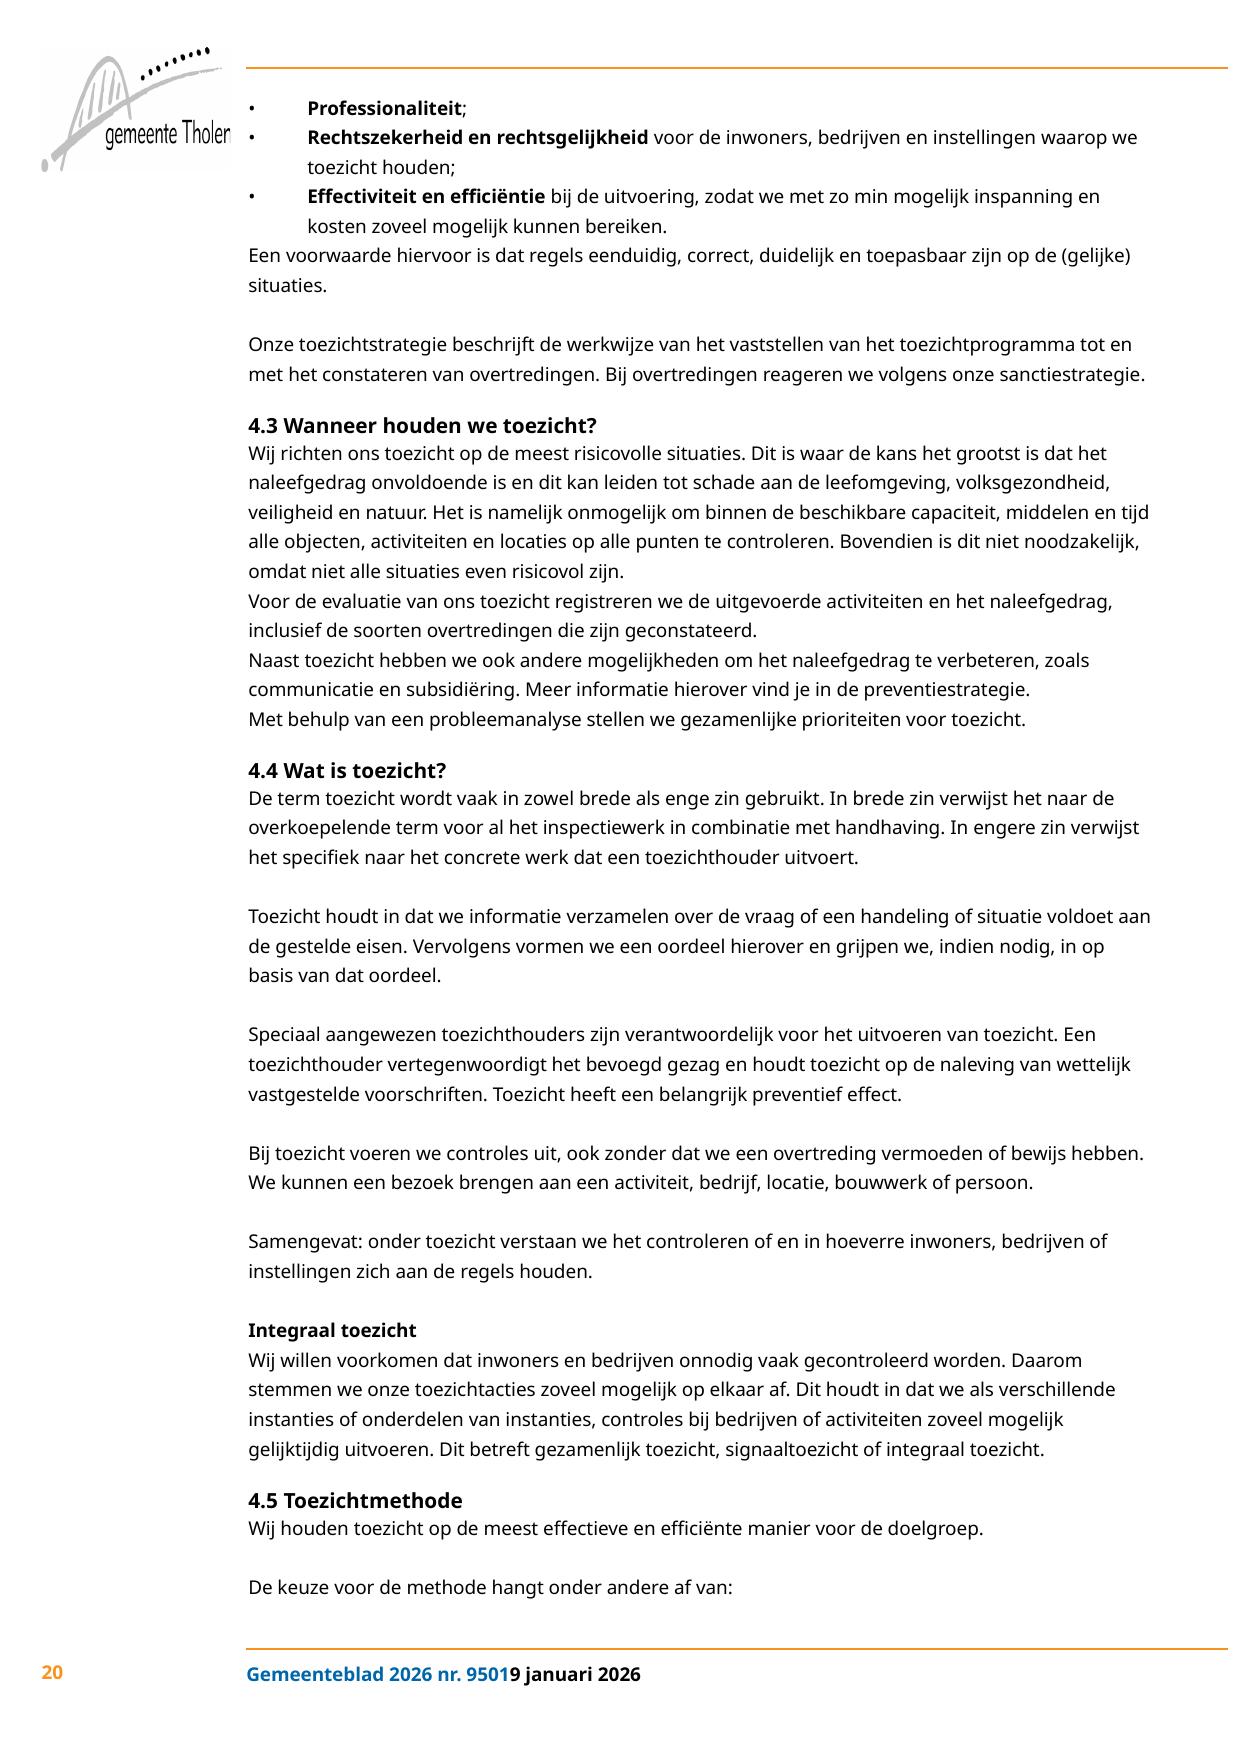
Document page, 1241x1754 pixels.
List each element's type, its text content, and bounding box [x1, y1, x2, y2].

list Professionaliteit; [248, 95, 1152, 121]
text De term toezicht wordt vaak in zowel brede als enge zin gebruikt. In brede zin verwijst het naar de overkoepelende term voor al het inspectiewerk in combinatie met handhaving. In engere zin verwijst het specifiek naar het concrete werk dat een toezichthouder uitvoert. [248, 785, 1152, 870]
text Toezicht houdt in dat we informatie verzamelen over de vraag of een handeling of situatie voldoet aan de gestelde eisen. Vervolgens vormen we een oordeel hierover en grijpen we, indien nodig, in op basis van dat oordeel. [248, 903, 1152, 988]
text 4.4 Wat is toezicht? [248, 757, 1152, 785]
text Speciaal aangewezen toezichthouders zijn verantwoordelijk voor het uitvoeren van toezicht. Een toezichthouder vertegenwoordigt het bevoegd gezag en houdt toezicht op de naleving van wettelijk vastgestelde voorschriften. Toezicht heeft een belangrijk preventief effect. [248, 1022, 1152, 1107]
picture [41, 47, 231, 172]
text Voor de evaluatie van ons toezicht registreren we de uitgevoerde activiteiten en het naleefgedrag, inclusief de soorten overtredingen die zijn geconstateerd. [248, 588, 1152, 643]
text Met behulp van een probleemanalyse stellen we gezamenlijke prioriteiten voor toezicht. [248, 706, 1152, 732]
list Rechtszekerheid en rechtsgelijkheid voor de inwoners, bedrijven en instellingen waarop we toezicht houden; [248, 124, 1152, 180]
text Wij richten ons toezicht op de meest risicovolle situaties. Dit is waar de kans het grootst is dat het naleefgedrag onvoldoende is en dit kan leiden tot schade aan de leefomgeving, volksgezondheid, veiligheid en natuur. Het is namelijk onmogelijk om binnen de beschikbare capaciteit, middelen en tijd alle objecten, activiteiten en locaties op alle punten te controleren. Bovendien is dit niet noodzakelijk, omdat niet alle situaties even risicovol zijn. [248, 440, 1152, 584]
text Naast toezicht hebben we ook andere mogelijkheden om het naleefgedrag te verbeteren, zoals communicatie en subsidiëring. Meer informatie hierover vind je in de preventiestrategie. [248, 647, 1152, 702]
text Integraal toezicht [248, 1317, 1152, 1343]
text 4.3 Wanneer houden we toezicht? [248, 411, 1152, 440]
text Samengevat: onder toezicht verstaan we het controleren of en in hoeverre inwoners, bedrijven of instellingen zich aan de regels houden. [248, 1229, 1152, 1284]
text De keuze voor de methode hangt onder andere af van: [248, 1574, 1152, 1599]
list Effectiviteit en efficiëntie bij de uitvoering, zodat we met zo min mogelijk inspanning en kosten zoveel mogelijk kunnen bereiken. [248, 183, 1152, 239]
text Wij willen voorkomen dat inwoners en bedrijven onnodig vaak gecontroleerd worden. Daarom stemmen we onze toezichtacties zoveel mogelijk op elkaar af. Dit houdt in dat we als verschillende instanties of onderdelen van instanties, controles bij bedrijven of activiteiten zoveel mogelijk gelijktijdig uitvoeren. Dit betreft gezamenlijk toezicht, signaaltoezicht of integraal toezicht. [248, 1347, 1152, 1462]
text Bij toezicht voeren we controles uit, ook zonder dat we een overtreding vermoeden of bewijs hebben. We kunnen een bezoek brengen aan een activiteit, bedrijf, locatie, bouwwerk of persoon. [248, 1140, 1152, 1195]
text Wij houden toezicht op de meest effectieve en efficiënte manier voor de doelgroep. [248, 1515, 1152, 1540]
text Een voorwaarde hiervoor is dat regels eenduidig, correct, duidelijk en toepasbaar zijn op de (gelijke) situaties. [248, 243, 1152, 298]
text 4.5 Toezichtmethode [248, 1486, 1152, 1515]
text Onze toezichtstrategie beschrijft de werkwijze van het vaststellen van het toezichtprogramma tot en met het constateren van overtredingen. Bij overtredingen reageren we volgens onze sanctiestrategie. [248, 331, 1152, 387]
